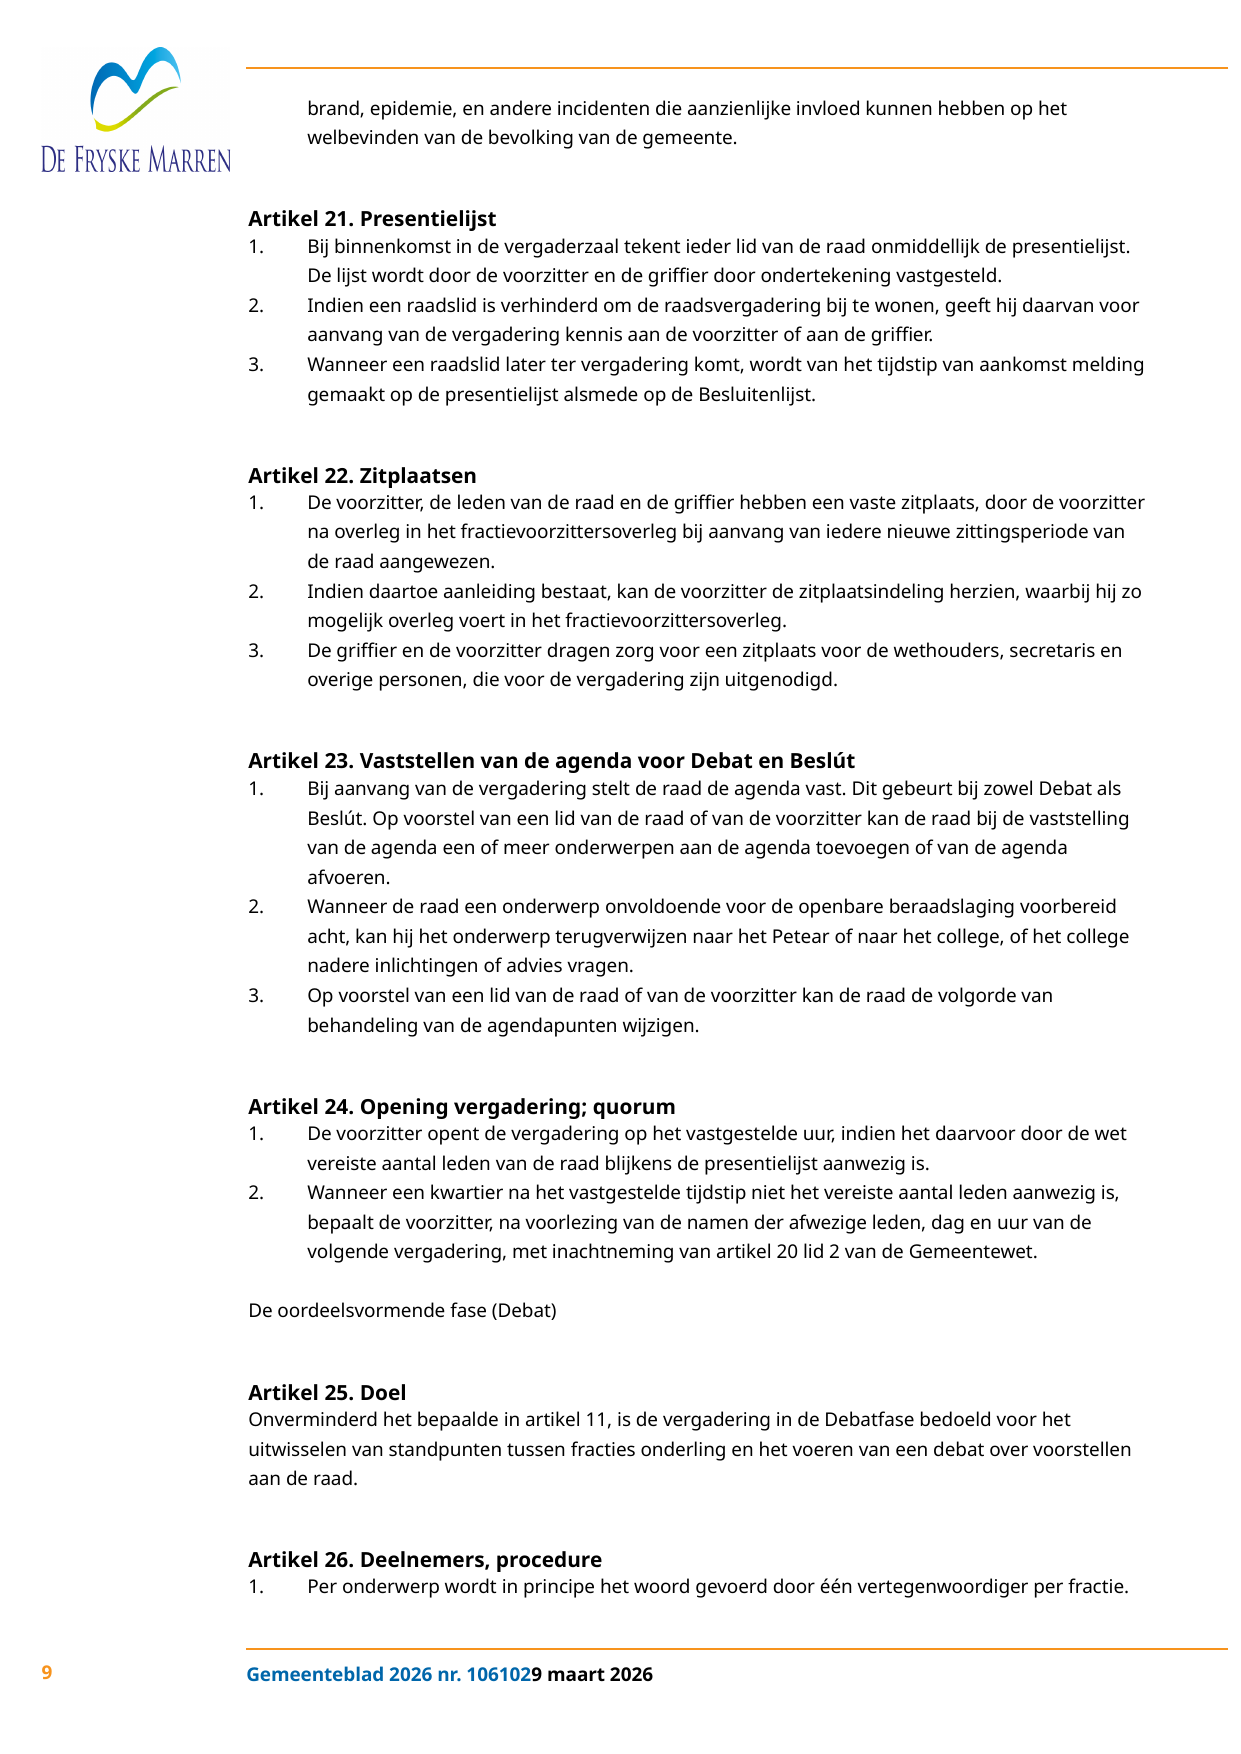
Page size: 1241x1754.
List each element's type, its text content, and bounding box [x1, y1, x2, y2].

text Artikel 23. Vaststellen van de agenda voor Debat en Beslút [248, 747, 1152, 775]
list brand, epidemie, en andere incidenten die aanzienlijke invloed kunnen hebben op het welbevinden van de bevolking van de gemeente. [248, 95, 1152, 150]
text Artikel 24. Opening vergadering; quorum [248, 1092, 1152, 1120]
picture [41, 47, 231, 172]
list Op voorstel van een lid van de raad of van de voorzitter kan de raad de volgorde van behandeling van de agendapunten wijzigen. [248, 982, 1152, 1037]
list Wanneer een kwartier na het vastgestelde tijdstip niet het vereiste aantal leden aanwezig is, bepaalt de voorzitter, na voorlezing van de namen der afwezige leden, dag en uur van de volgende vergadering, met inachtneming van artikel 20 lid 2 van de Gemeentewet. [248, 1179, 1152, 1264]
list Bij binnenkomst in de vergaderzaal tekent ieder lid van de raad onmiddellijk de presentielijst. De lijst wordt door de voorzitter en de griffier door ondertekening vastgesteld. [248, 233, 1152, 288]
text Artikel 26. Deelnemers, procedure [248, 1545, 1152, 1574]
list Bij aanvang van de vergadering stelt de raad de agenda vast. Dit gebeurt bij zowel Debat als Beslút. Op voorstel van een lid van de raad of van de voorzitter kan de raad bij de vaststelling van de agenda een of meer onderwerpen aan de agenda toevoegen of van de agenda afvoeren. [248, 775, 1152, 889]
list Indien daartoe aanleiding bestaat, kan de voorzitter de zitplaatsindeling herzien, waarbij hij zo mogelijk overleg voert in het fractievoorzittersoverleg. [248, 578, 1152, 633]
text Onverminderd het bepaalde in artikel 11, is de vergadering in de Debatfase bedoeld voor het uitwisselen van standpunten tussen fracties onderling en het voeren van een debat over voorstellen aan de raad. [248, 1406, 1152, 1491]
list De griffier en de voorzitter dragen zorg voor een zitplaats voor de wethouders, secretaris en overige personen, die voor de vergadering zijn uitgenodigd. [248, 637, 1152, 692]
list Wanneer een raadslid later ter vergadering komt, wordt van het tijdstip van aankomst melding gemaakt op de presentielijst alsmede op de Besluitenlijst. [248, 351, 1152, 406]
text De oordeelsvormende fase (Debat) [248, 1298, 1152, 1323]
list Wanneer de raad een onderwerp onvoldoende voor de openbare beraadslaging voorbereid acht, kan hij het onderwerp terugverwijzen naar het Petear of naar het college, of het college nadere inlichtingen of advies vragen. [248, 893, 1152, 978]
text Artikel 22. Zitplaatsen [248, 461, 1152, 489]
list De voorzitter, de leden van de raad en de griffier hebben een vaste zitplaats, door de voorzitter na overleg in het fractievoorzittersoverleg bij aanvang van iedere nieuwe zittingsperiode van de raad aangewezen. [248, 489, 1152, 574]
list Per onderwerp wordt in principe het woord gevoerd door één vertegenwoordiger per fractie. [248, 1574, 1152, 1599]
text Artikel 25. Doel [248, 1378, 1152, 1406]
list De voorzitter opent de vergadering op het vastgestelde uur, indien het daarvoor door de wet vereiste aantal leden van de raad blijkens de presentielijst aanwezig is. [248, 1120, 1152, 1176]
list Indien een raadslid is verhinderd om de raadsvergadering bij te wonen, geeft hij daarvan voor aanvang van de vergadering kennis aan de voorzitter of aan de griffier. [248, 292, 1152, 347]
text Artikel 21. Presentielijst [248, 204, 1152, 233]
